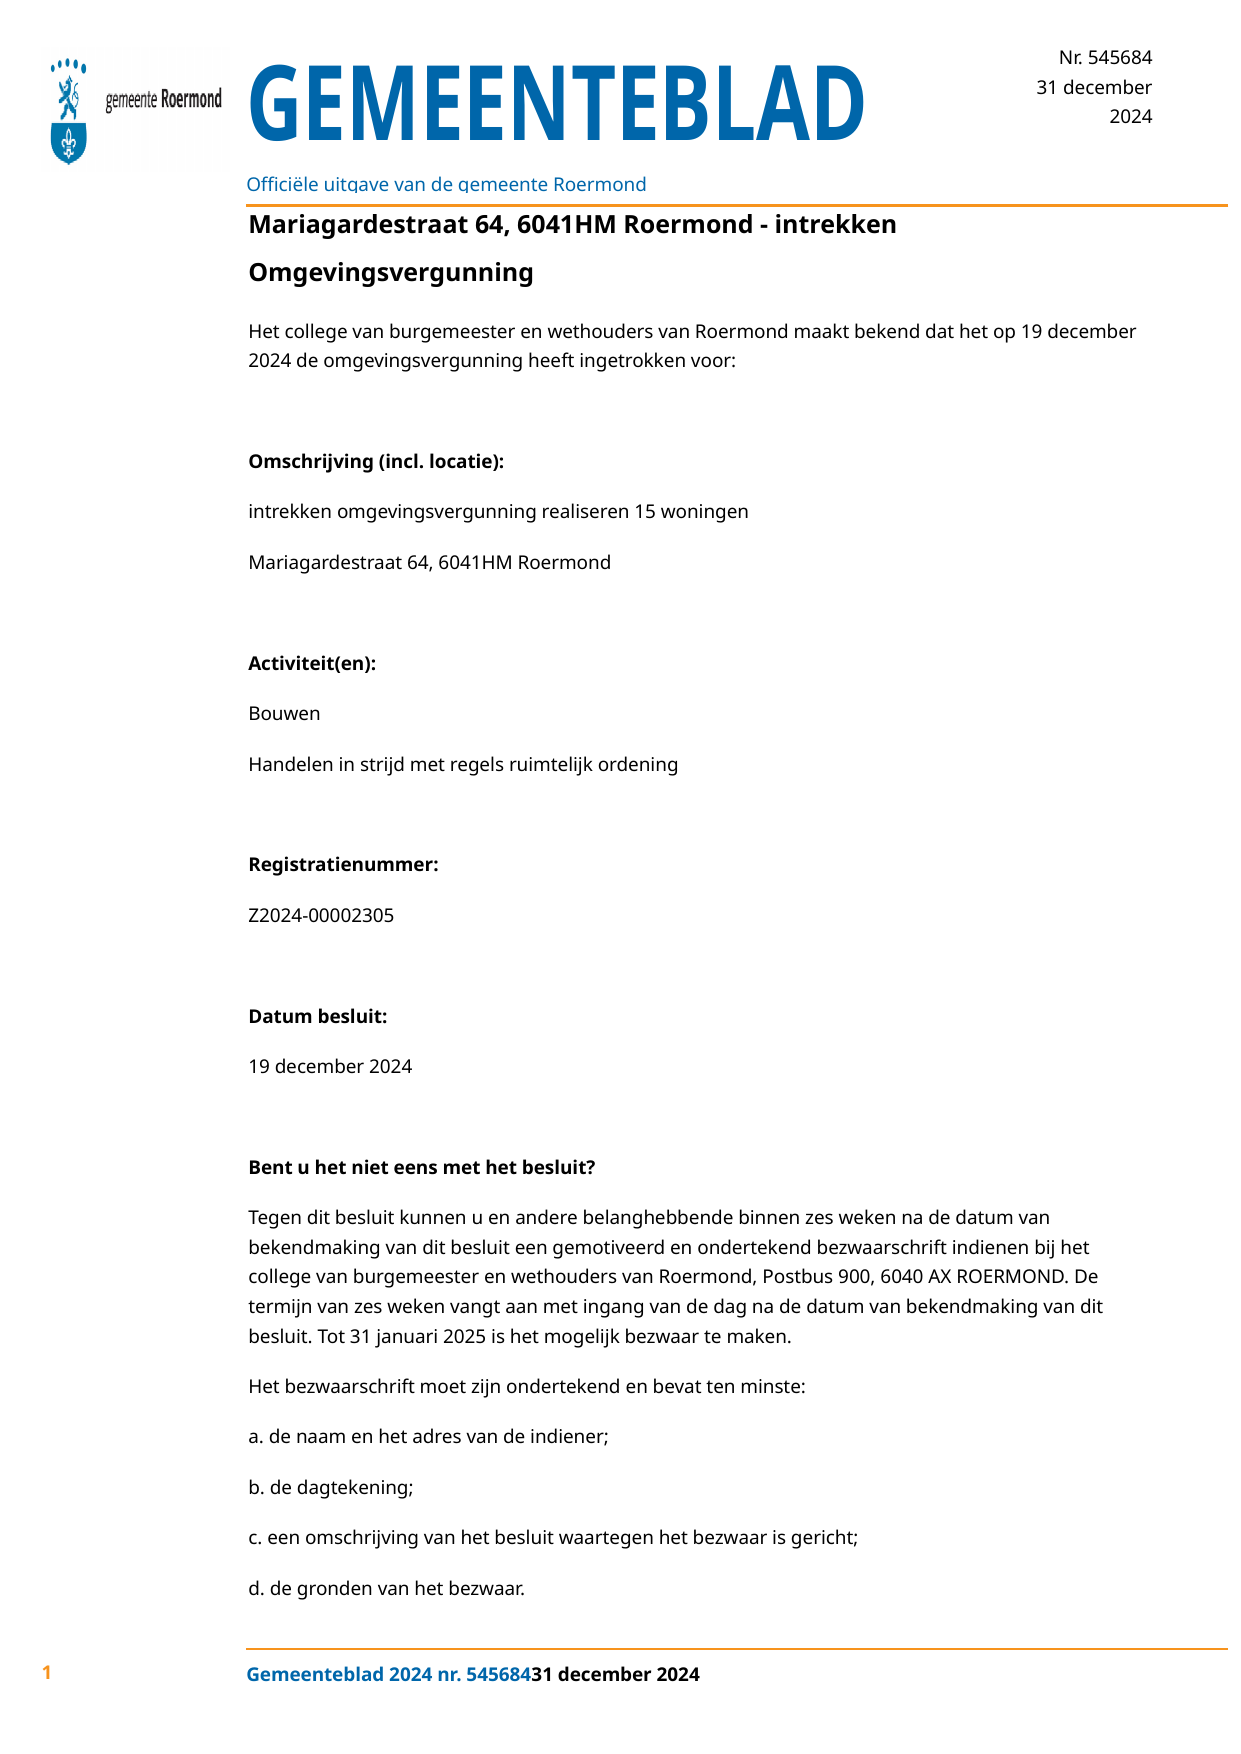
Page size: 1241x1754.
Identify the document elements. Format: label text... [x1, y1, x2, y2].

text Tegen dit besluit kunnen u en andere belanghebbende binnen zes weken na de datum van bekendmaking van dit besluit een gemotiveerd en ondertekend bezwaarschrift indienen bij het college van burgemeester en wethouders van Roermond, Postbus 900, 6040 AX ROERMOND. De termijn van zes weken vangt aan met ingang van de dag na de datum van bekendmaking van dit besluit. Tot 31 januari 2025 is het mogelijk bezwaar te maken. [248, 1204, 1152, 1349]
text Het bezwaarschrift moet zijn ondertekend en bevat ten minste: [248, 1373, 1152, 1399]
picture [41, 47, 231, 172]
text 19 december 2024 [248, 1053, 1152, 1079]
text Activiteit(en): [248, 650, 1152, 676]
text Datum besluit: [248, 1003, 1152, 1029]
text intrekken omgevingsvergunning realiseren 15 woningen [248, 499, 1152, 524]
text Het college van burgemeester en wethouders van Roermond maakt bekend dat het op 19 december 2024 de omgevingsvergunning heeft ingetrokken voor: [248, 318, 1152, 373]
text d. de gronden van het bezwaar. [248, 1575, 1152, 1601]
text Mariagardestraat 64, 6041HM Roermond [248, 549, 1152, 575]
text Mariagardestraat 64, 6041HM Roermond - intrekken Omgevingsvergunning [248, 207, 1152, 288]
text Registratienummer: [248, 852, 1152, 877]
text b. de dagtekening; [248, 1474, 1152, 1500]
text Omschrijving (incl. locatie): [248, 448, 1152, 474]
text Bouwen [248, 700, 1152, 726]
text Z2024-00002305 [248, 902, 1152, 928]
text Handelen in strijd met regels ruimtelijk ordening [248, 751, 1152, 777]
text c. een omschrijving van het besluit waartegen het bezwaar is gericht; [248, 1524, 1152, 1550]
text Bent u het niet eens met het besluit? [248, 1154, 1152, 1180]
text a. de naam en het adres van de indiener; [248, 1424, 1152, 1449]
